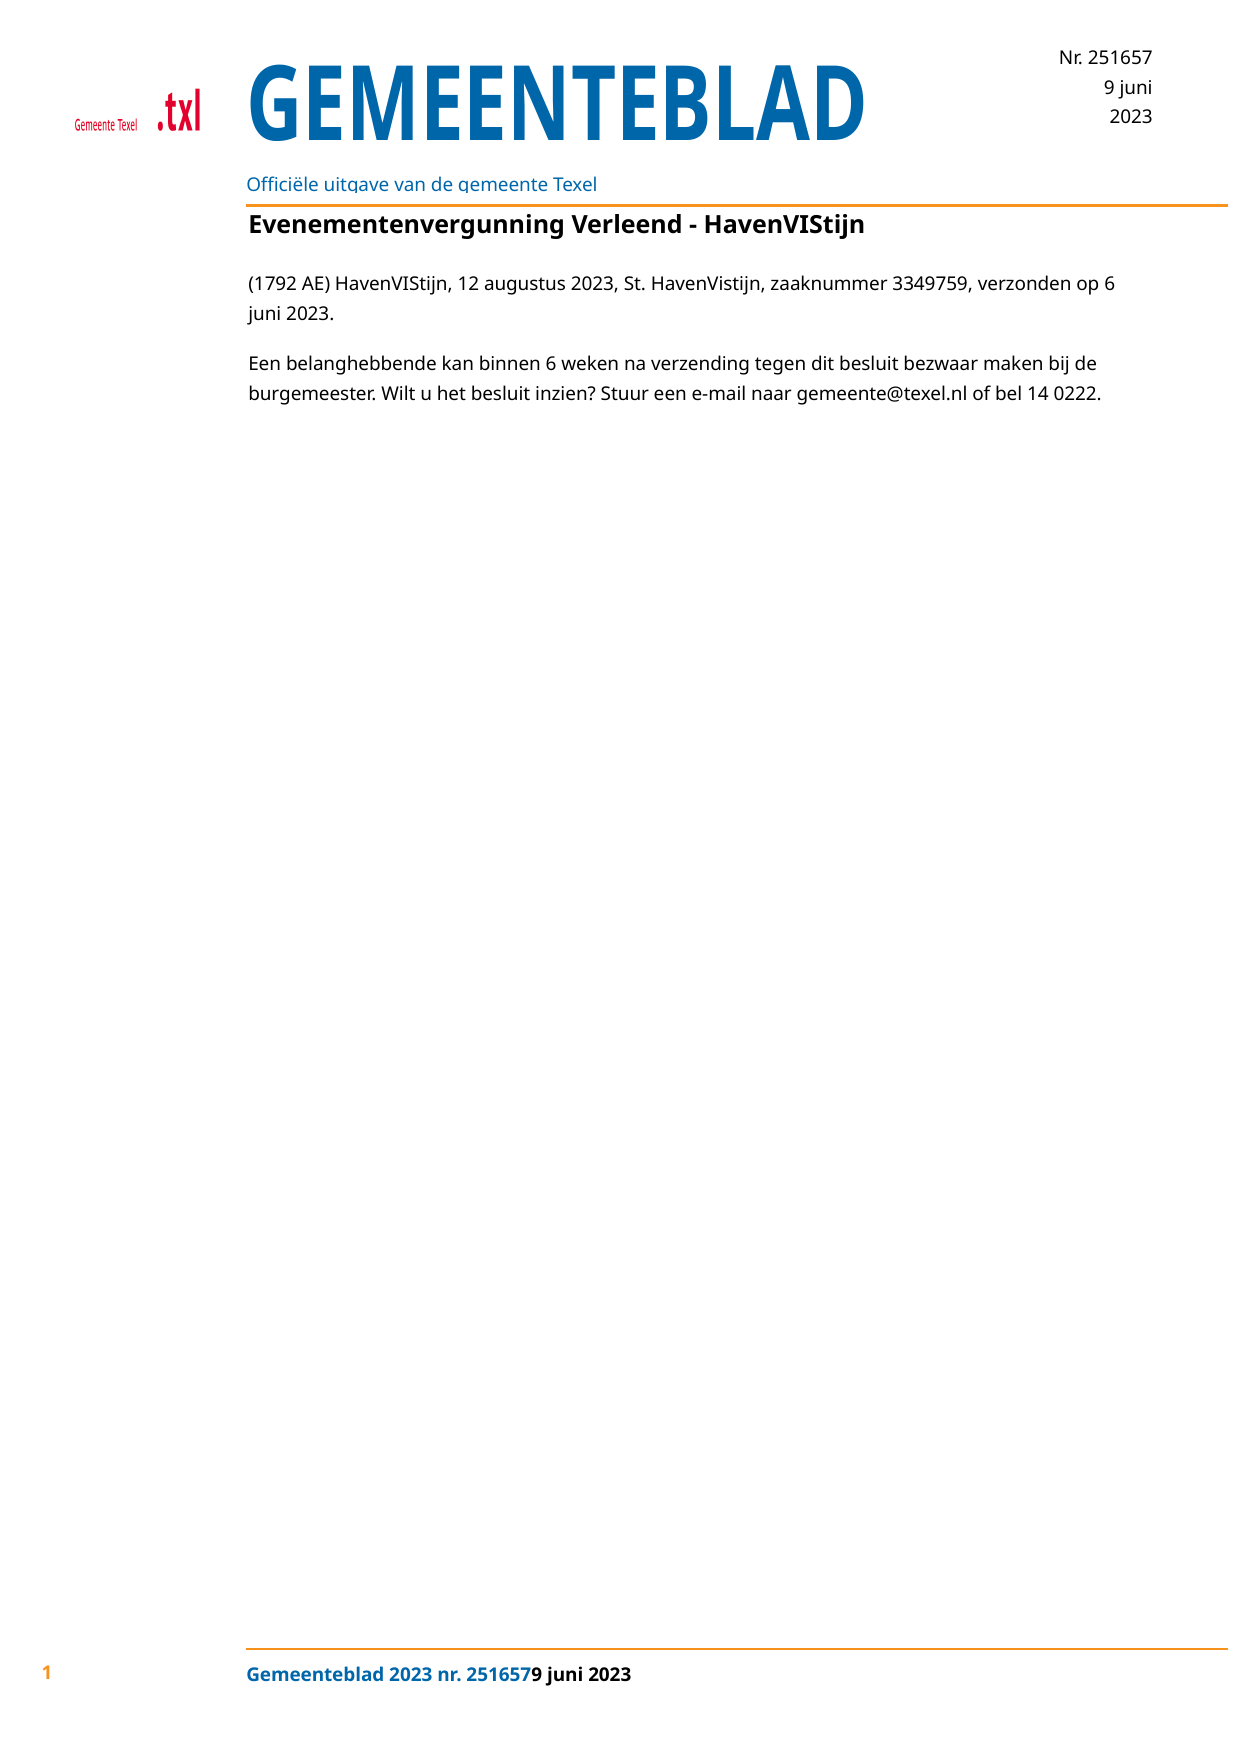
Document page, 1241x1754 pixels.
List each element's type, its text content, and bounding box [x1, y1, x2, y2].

picture [41, 47, 231, 172]
text Een belanghebbende kan binnen 6 weken na verzending tegen dit besluit bezwaar maken bij de burgemeester. Wilt u het besluit inzien? Stuur een e-mail naar gemeente@texel.nl of bel 14 0222. [248, 350, 1152, 406]
text Evenementenvergunning Verleend - HavenVIStijn [248, 207, 1152, 241]
text (1792 AE) HavenVIStijn, 12 augustus 2023, St. HavenVistijn, zaaknummer 3349759, verzonden op 6 juni 2023. [248, 270, 1152, 326]
